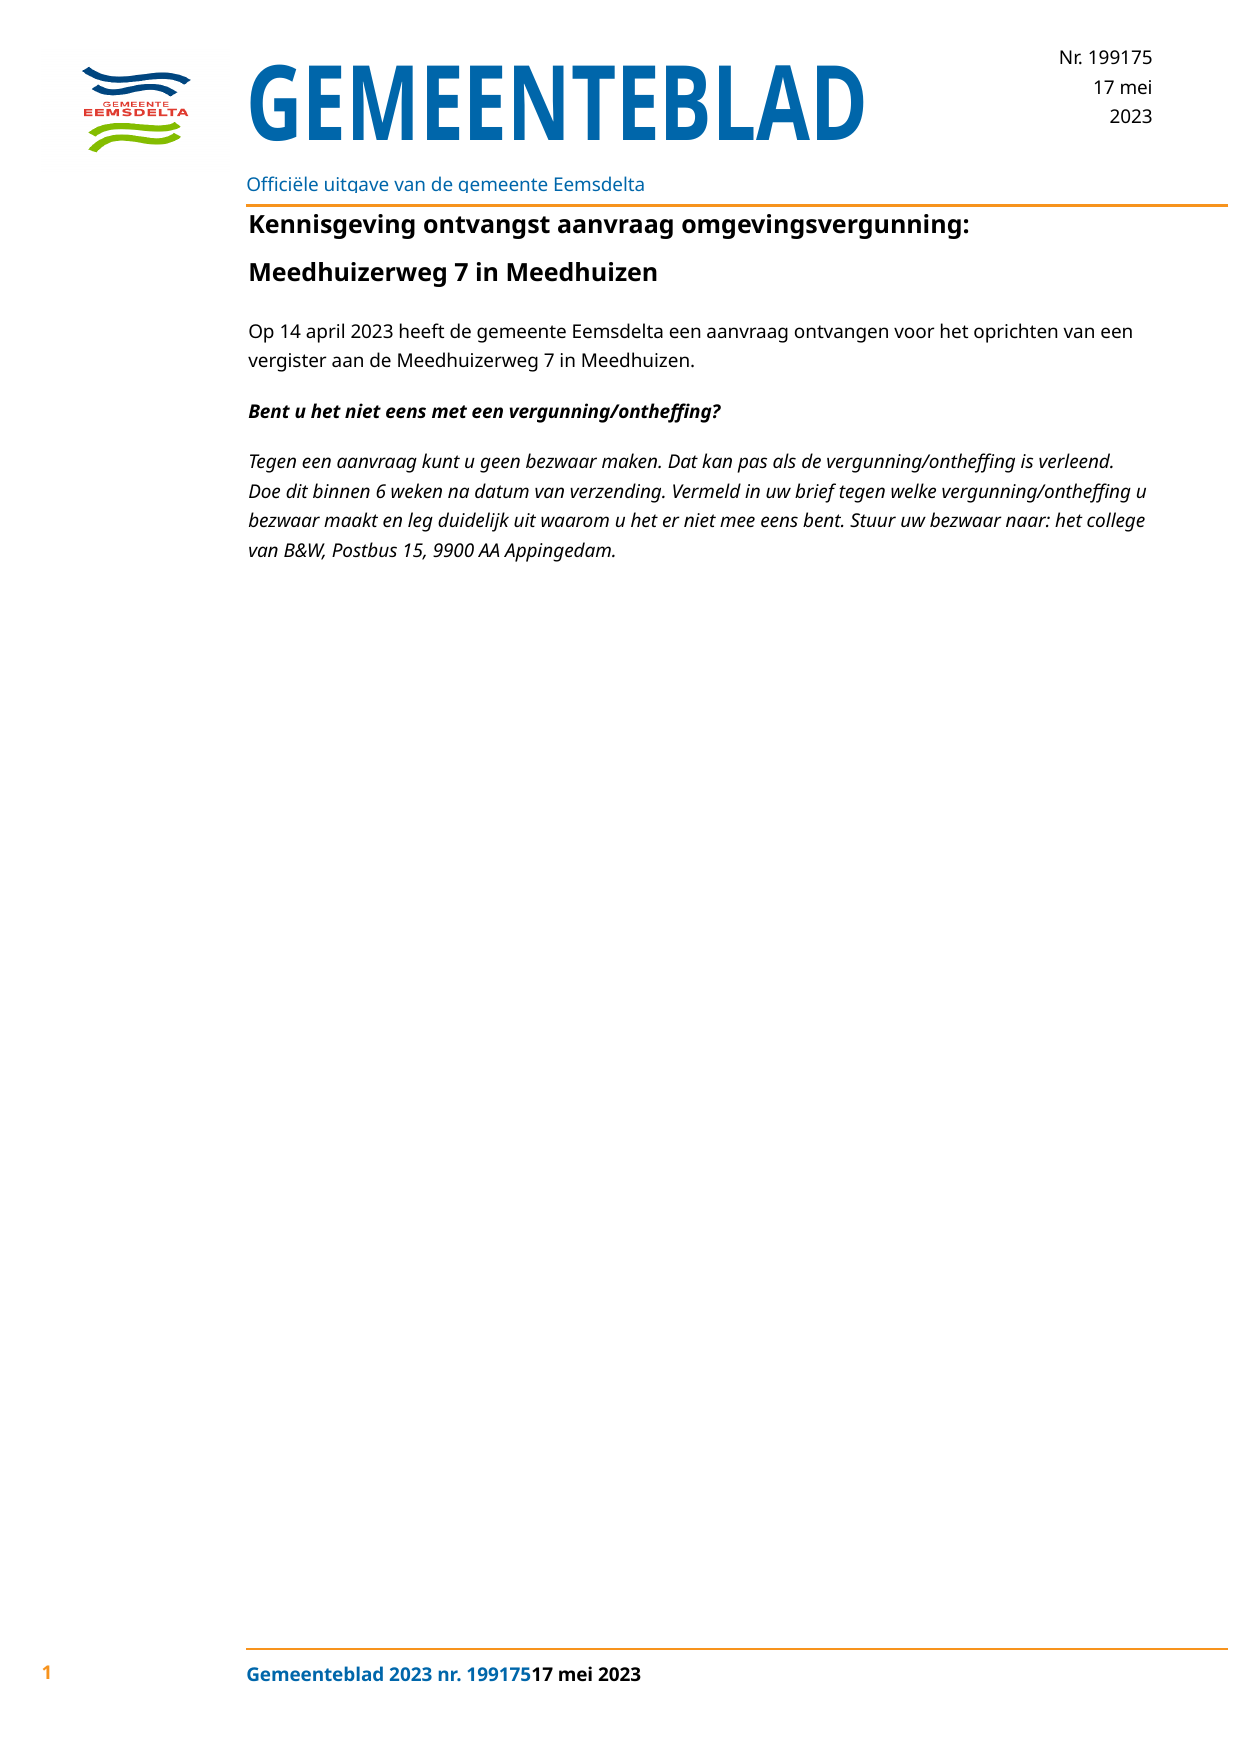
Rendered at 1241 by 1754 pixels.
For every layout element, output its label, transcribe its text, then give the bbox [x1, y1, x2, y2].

text Op 14 april 2023 heeft de gemeente Eemsdelta een aanvraag ontvangen voor het oprichten van een vergister aan de Meedhuizerweg 7 in Meedhuizen. [248, 318, 1152, 373]
text Bent u het niet eens met een vergunning/ontheffing? [248, 398, 1152, 424]
text Kennisgeving ontvangst aanvraag omgevingsvergunning: Meedhuizerweg 7 in Meedhuizen [248, 207, 1152, 288]
text Tegen een aanvraag kunt u geen bezwaar maken. Dat kan pas als de vergunning/ontheffing is verleend. Doe dit binnen 6 weken na datum van verzending. Vermeld in uw brief tegen welke vergunning/ontheffing u bezwaar maakt en leg duidelijk uit waarom u het er niet mee eens bent. Stuur uw bezwaar naar: het college van B&W, Postbus 15, 9900 AA Appingedam. [248, 448, 1152, 563]
picture [41, 47, 231, 172]
